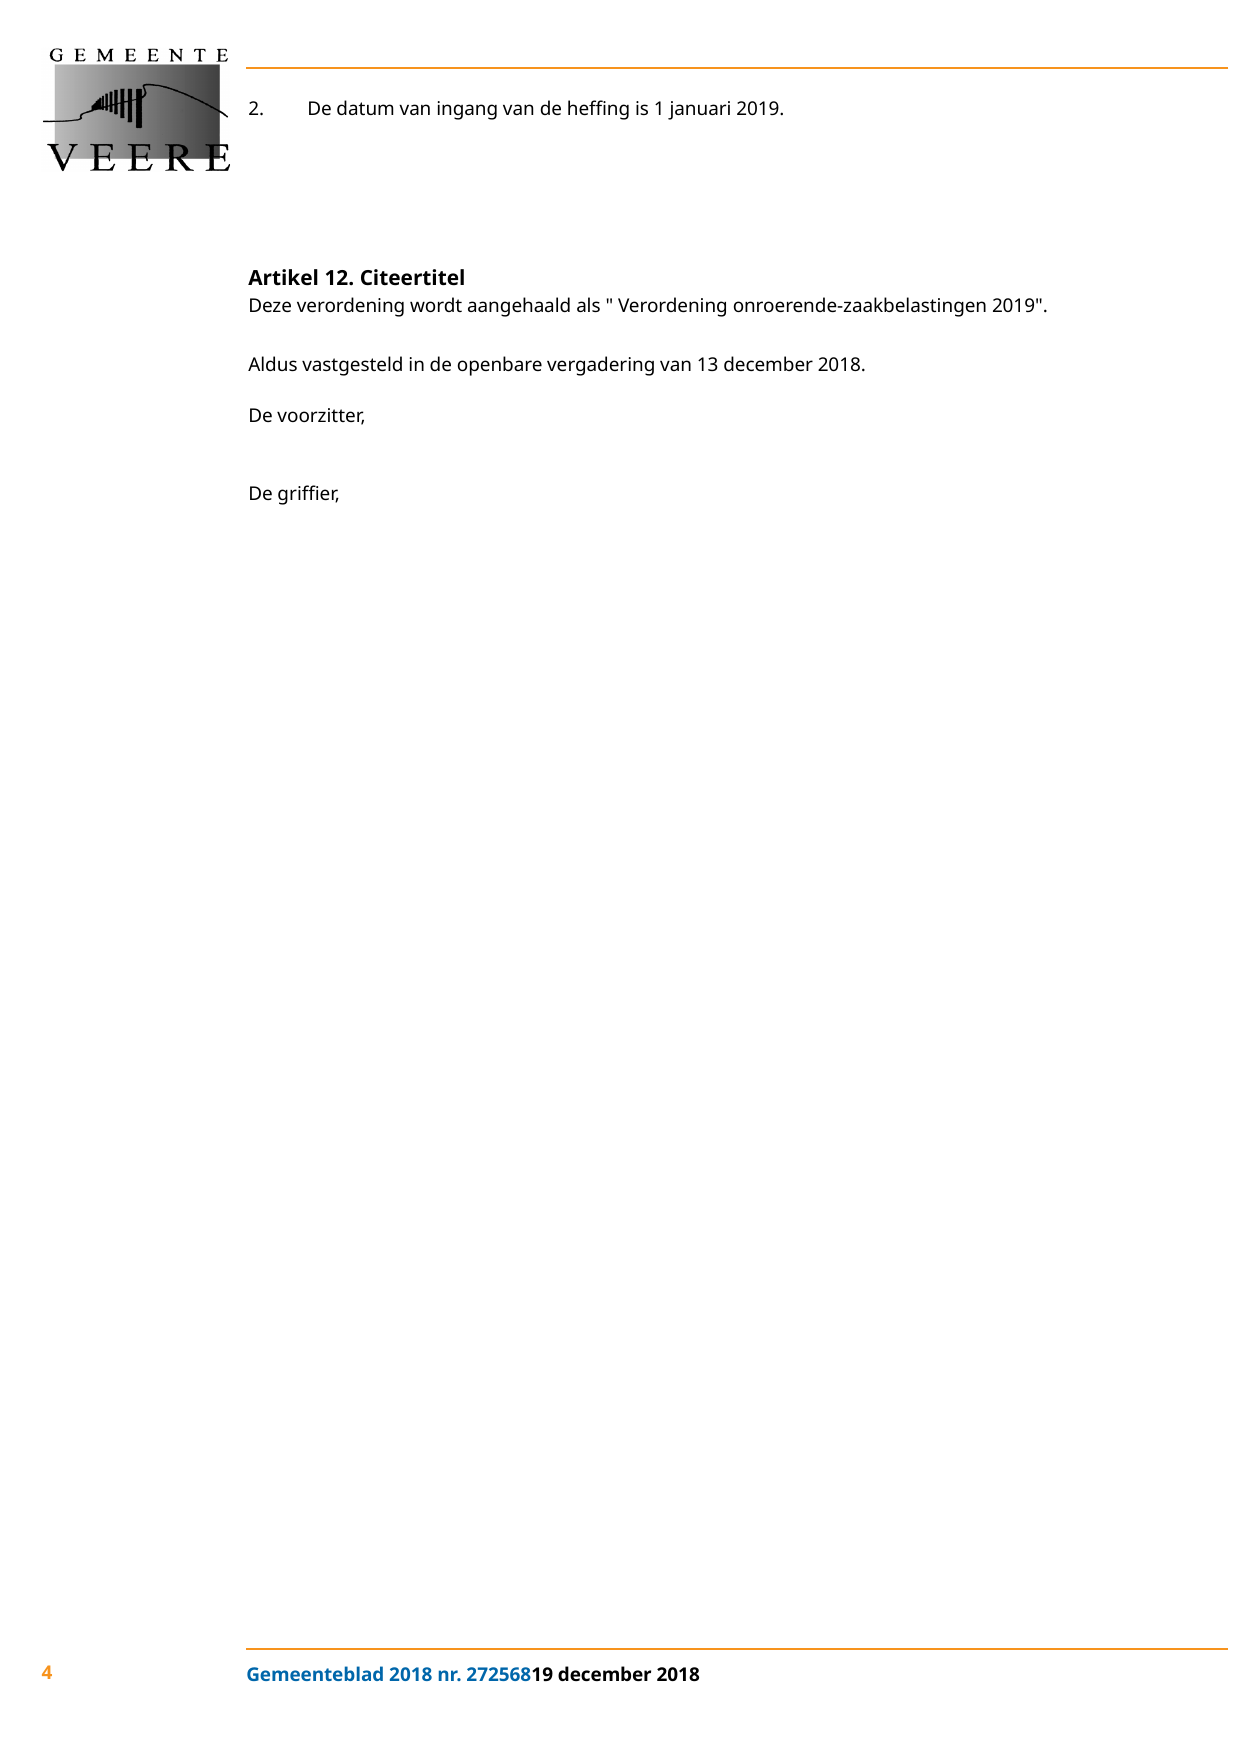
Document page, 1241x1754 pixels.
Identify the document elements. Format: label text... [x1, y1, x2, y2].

text De voorzitter, [248, 403, 1152, 428]
text De griffier, [248, 480, 1152, 506]
picture [41, 47, 231, 172]
text Aldus vastgesteld in de openbare vergadering van 13 december 2018. [248, 351, 1152, 377]
text Deze verordening wordt aangehaald als " Verordening onroerende-zaakbelastingen 2019". [248, 292, 1152, 318]
text Artikel 12. Citeertitel [248, 263, 1152, 292]
list De datum van ingang van de heffing is 1 januari 2019. [248, 95, 1152, 121]
